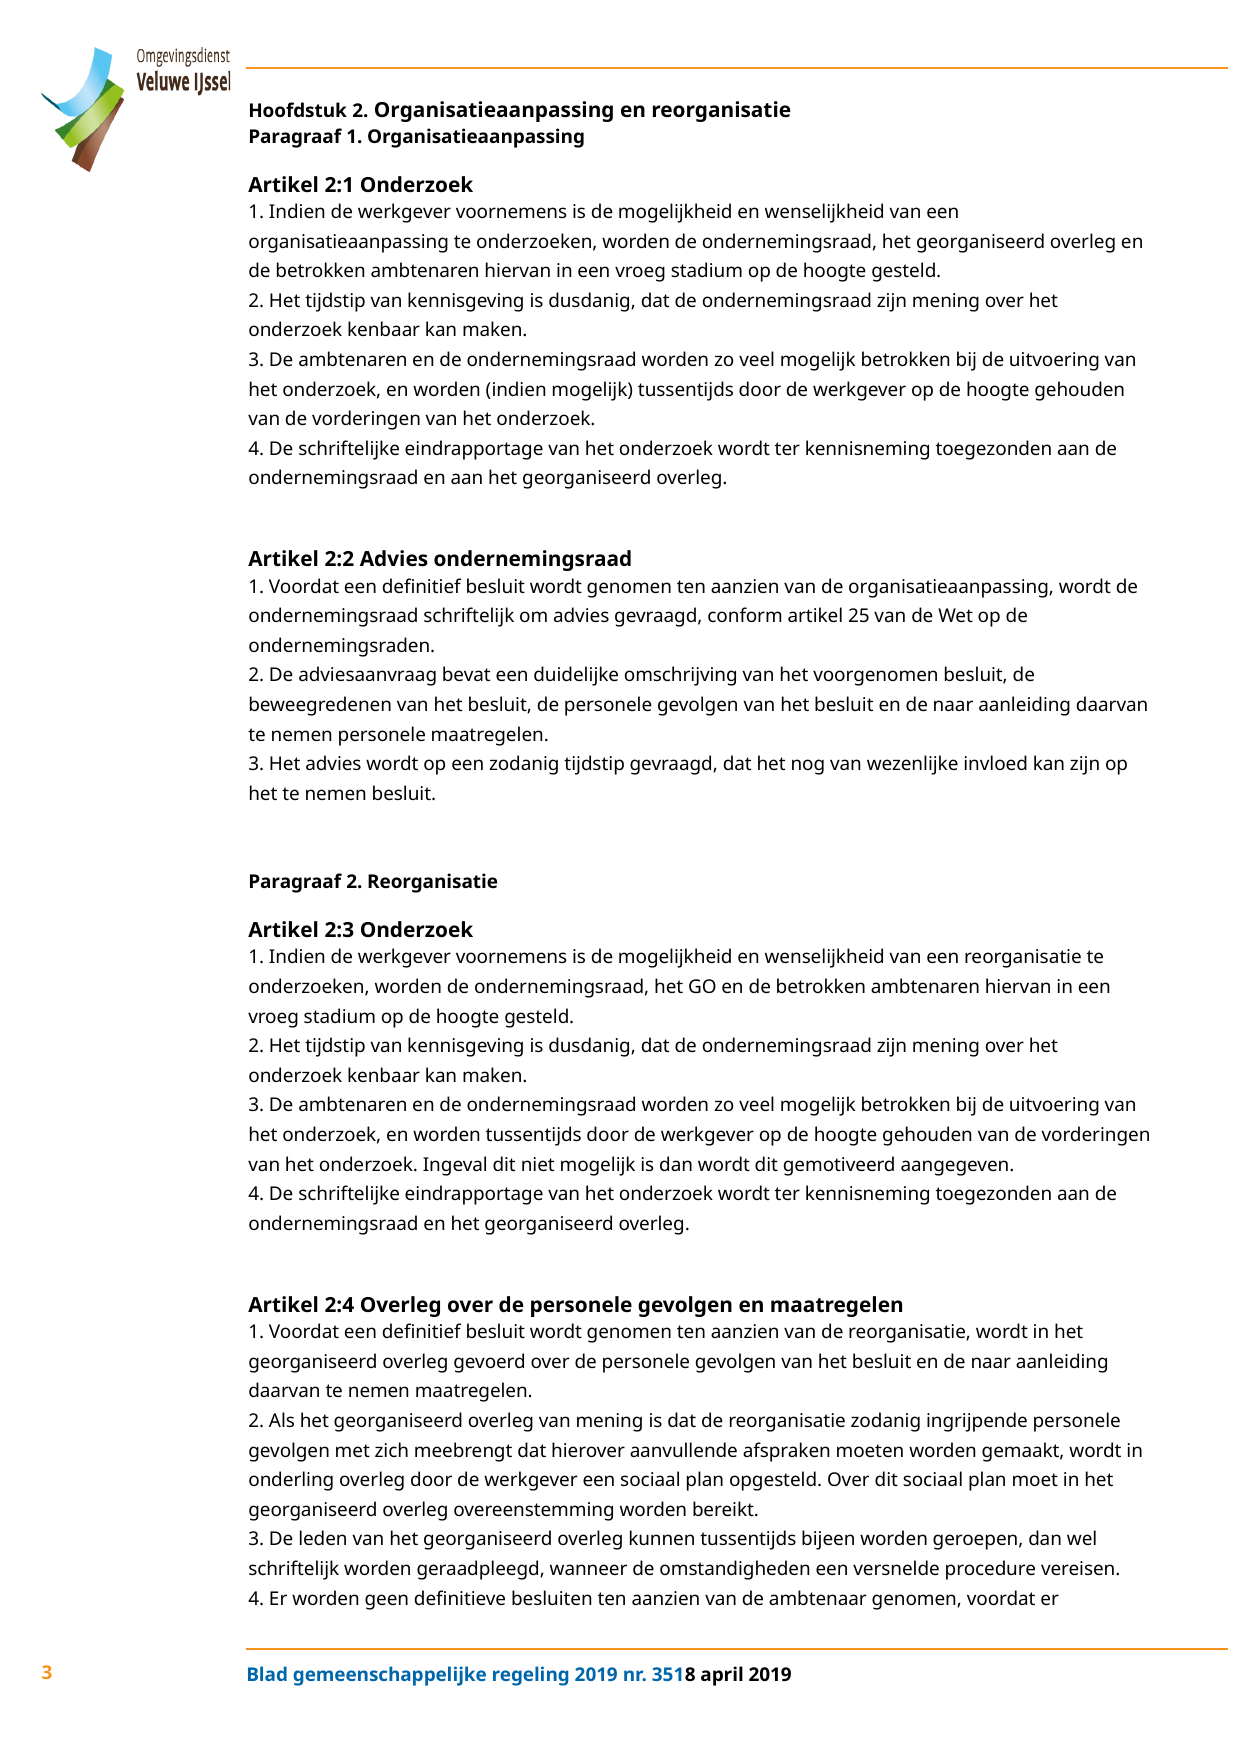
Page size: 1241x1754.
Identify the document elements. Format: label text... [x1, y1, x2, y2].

text Paragraaf 1. Organisatieaanpassing [248, 123, 1152, 149]
picture [41, 47, 231, 172]
text 2. Als het georganiseerd overleg van mening is dat de reorganisatie zodanig ingrijpende personele gevolgen met zich meebrengt dat hierover aanvullende afspraken moeten worden gemaakt, wordt in onderling overleg door de werkgever een sociaal plan opgesteld. Over dit sociaal plan moet in het georganiseerd overleg overeenstemming worden bereikt. [248, 1407, 1152, 1522]
text Hoofdstuk 2. Organisatieaanpassing en reorganisatie [248, 95, 1152, 123]
text 1. Voordat een definitief besluit wordt genomen ten aanzien van de reorganisatie, wordt in het georganiseerd overleg gevoerd over de personele gevolgen van het besluit en de naar aanleiding daarvan te nemen maatregelen. [248, 1318, 1152, 1403]
text 4. De schriftelijke eindrapportage van het onderzoek wordt ter kennisneming toegezonden aan de ondernemingsraad en het georganiseerd overleg. [248, 1180, 1152, 1236]
text Artikel 2:3 Onderzoek [248, 915, 1152, 944]
text 2. Het tijdstip van kennisgeving is dusdanig, dat de ondernemingsraad zijn mening over het onderzoek kenbaar kan maken. [248, 287, 1152, 342]
text 4. Er worden geen definitieve besluiten ten aanzien van de ambtenaar genomen, voordat er [248, 1585, 1152, 1610]
text 3. Het advies wordt op een zodanig tijdstip gevraagd, dat het nog van wezenlijke invloed kan zijn op het te nemen besluit. [248, 750, 1152, 806]
text 4. De schriftelijke eindrapportage van het onderzoek wordt ter kennisneming toegezonden aan de ondernemingsraad en aan het georganiseerd overleg. [248, 435, 1152, 490]
text 1. Indien de werkgever voornemens is de mogelijkheid en wenselijkheid van een organisatieaanpassing te onderzoeken, worden de ondernemingsraad, het georganiseerd overleg en de betrokken ambtenaren hiervan in een vroeg stadium op de hoogte gesteld. [248, 198, 1152, 283]
text Artikel 2:2 Advies ondernemingsraad [248, 544, 1152, 573]
text 1. Indien de werkgever voornemens is de mogelijkheid en wenselijkheid van een reorganisatie te onderzoeken, worden de ondernemingsraad, het GO en de betrokken ambtenaren hiervan in een vroeg stadium op de hoogte gesteld. [248, 944, 1152, 1029]
text 1. Voordat een definitief besluit wordt genomen ten aanzien van de organisatieaanpassing, wordt de ondernemingsraad schriftelijk om advies gevraagd, conform artikel 25 van de Wet op de ondernemingsraden. [248, 573, 1152, 658]
text Paragraaf 2. Reorganisatie [248, 869, 1152, 894]
text 3. De ambtenaren en de ondernemingsraad worden zo veel mogelijk betrokken bij de uitvoering van het onderzoek, en worden (indien mogelijk) tussentijds door de werkgever op de hoogte gehouden van de vorderingen van het onderzoek. [248, 346, 1152, 431]
text 3. De ambtenaren en de ondernemingsraad worden zo veel mogelijk betrokken bij de uitvoering van het onderzoek, en worden tussentijds door de werkgever op de hoogte gehouden van de vorderingen van het onderzoek. Ingeval dit niet mogelijk is dan wordt dit gemotiveerd aangegeven. [248, 1092, 1152, 1177]
text 2. Het tijdstip van kennisgeving is dusdanig, dat de ondernemingsraad zijn mening over het onderzoek kenbaar kan maken. [248, 1032, 1152, 1088]
text 2. De adviesaanvraag bevat een duidelijke omschrijving van het voorgenomen besluit, de beweegredenen van het besluit, de personele gevolgen van het besluit en de naar aanleiding daarvan te nemen personele maatregelen. [248, 662, 1152, 747]
text 3. De leden van het georganiseerd overleg kunnen tussentijds bijeen worden geroepen, dan wel schriftelijk worden geraadpleegd, wanneer de omstandigheden een versnelde procedure vereisen. [248, 1526, 1152, 1581]
text Artikel 2:4 Overleg over de personele gevolgen en maatregelen [248, 1290, 1152, 1318]
text Artikel 2:1 Onderzoek [248, 170, 1152, 198]
